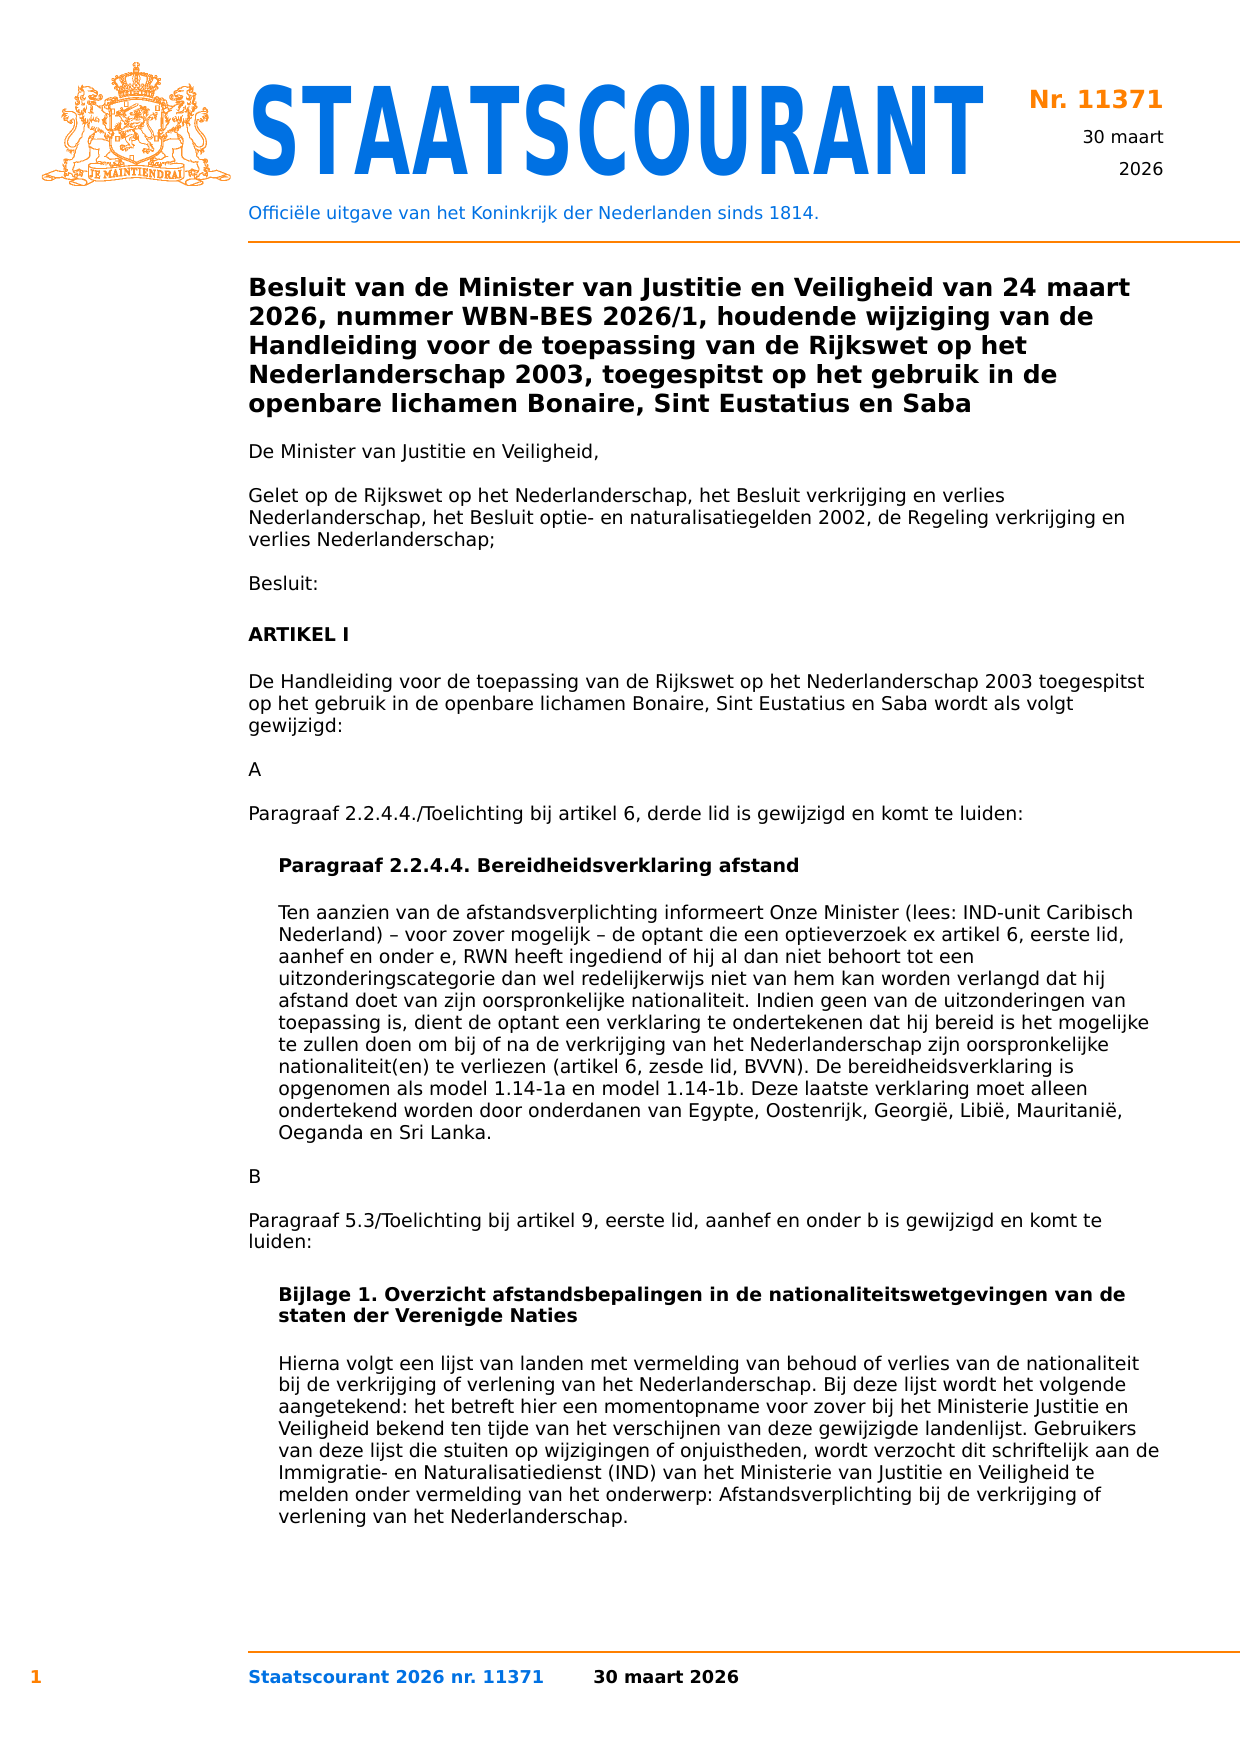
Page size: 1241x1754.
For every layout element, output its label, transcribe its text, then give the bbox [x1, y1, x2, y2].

text A [248, 759, 1163, 781]
text Besluit: [248, 572, 1163, 594]
table_header STAATSCOURANT [248, 62, 998, 203]
table_header Nr. 11371 [998, 62, 1240, 121]
text B [248, 1166, 1163, 1188]
picture [41, 62, 231, 186]
table_cell Officiële uitgave van het Koninkrijk der Nederlanden sinds 1814. [248, 203, 1240, 241]
text Gelet op de Rijkswet op het Nederlanderschap, het Besluit verkrijging en verlies Nederlanderschap, het Besluit optie- en naturalisatiegelden 2002, de Regeling verkrijging en verlies Nederlanderschap; [248, 484, 1163, 551]
subtitle ARTIKEL I [248, 624, 1163, 646]
text Hierna volgt een lijst van landen met vermelding van behoud of verlies van de nationaliteit bij de verkrijging of verlening van het Nederlanderschap. Bij deze lijst wordt het volgende aangetekend: het betreft hier een momentopname voor zover bij het Ministerie Justitie en Veiligheid bekend ten tijde van het verschijnen van deze gewijzigde landenlijst. Gebruikers van deze lijst die stuiten op wijzigingen of onjuistheden, wordt verzocht dit schriftelijk aan de Immigratie- en Naturalisatiedienst (IND) van het Ministerie van Justitie en Veiligheid te melden onder vermelding van het onderwerp: Afstandsverplichting bij de verkrijging of verlening van het Nederlanderschap. [278, 1352, 1163, 1528]
table_cell 2026 [998, 153, 1240, 203]
text Paragraaf 2.2.4.4./Toelichting bij artikel 6, derde lid is gewijzigd en komt te luiden: [248, 803, 1163, 825]
subtitle Bijlage 1. Overzicht afstandsbepalingen in de nationaliteitswetgevingen van de staten der Verenigde Naties [278, 1283, 1163, 1327]
text Paragraaf 5.3/Toelichting bij artikel 9, eerste lid, aanhef en onder b is gewijzigd en komt te luiden: [248, 1209, 1163, 1253]
subtitle Paragraaf 2.2.4.4. Bereidheidsverklaring afstand [278, 855, 1163, 877]
text Ten aanzien van de afstandsverplichting informeert Onze Minister (lees: IND-unit Caribisch Nederland) – voor zover mogelijk – de optant die een optieverzoek ex artikel 6, eerste lid, aanhef en onder e, RWN heeft ingediend of hij al dan niet behoort tot een uitzonderingscategorie dan wel redelijkerwijs niet van hem kan worden verlangd dat hij afstand doet van zijn oorspronkelijke nationaliteit. Indien geen van de uitzonderingen van toepassing is, dient de optant een verklaring te ondertekenen dat hij bereid is het mogelijke te zullen doen om bij of na de verkrijging van het Nederlanderschap zijn oorspronkelijke nationaliteit(en) te verliezen (artikel 6, zesde lid, BVVN). De bereidheidsverklaring is opgenomen als model 1.14-1a en model 1.14-1b. Deze laatste verklaring moet alleen ondertekend worden door onderdanen van Egypte, Oostenrijk, Georgië, Libië, Mauritanië, Oeganda en Sri Lanka. [278, 902, 1163, 1144]
table_header [25, 62, 248, 241]
table_cell 30 maart [998, 121, 1240, 153]
text De Handleiding voor de toepassing van de Rijkswet op het Nederlanderschap 2003 toegespitst op het gebruik in de openbare lichamen Bonaire, Sint Eustatius en Saba wordt als volgt gewijzigd: [248, 671, 1163, 737]
text De Minister van Justitie en Veiligheid, [248, 441, 1163, 463]
subtitle Besluit van de Minister van Justitie en Veiligheid van 24 maart 2026, nummer WBN-BES 2026/1, houdende wijziging van de Handleiding voor de toepassing van de Rijkswet op het Nederlanderschap 2003, toegespitst op het gebruik in de openbare lichamen Bonaire, Sint Eustatius en Saba [248, 273, 1163, 419]
